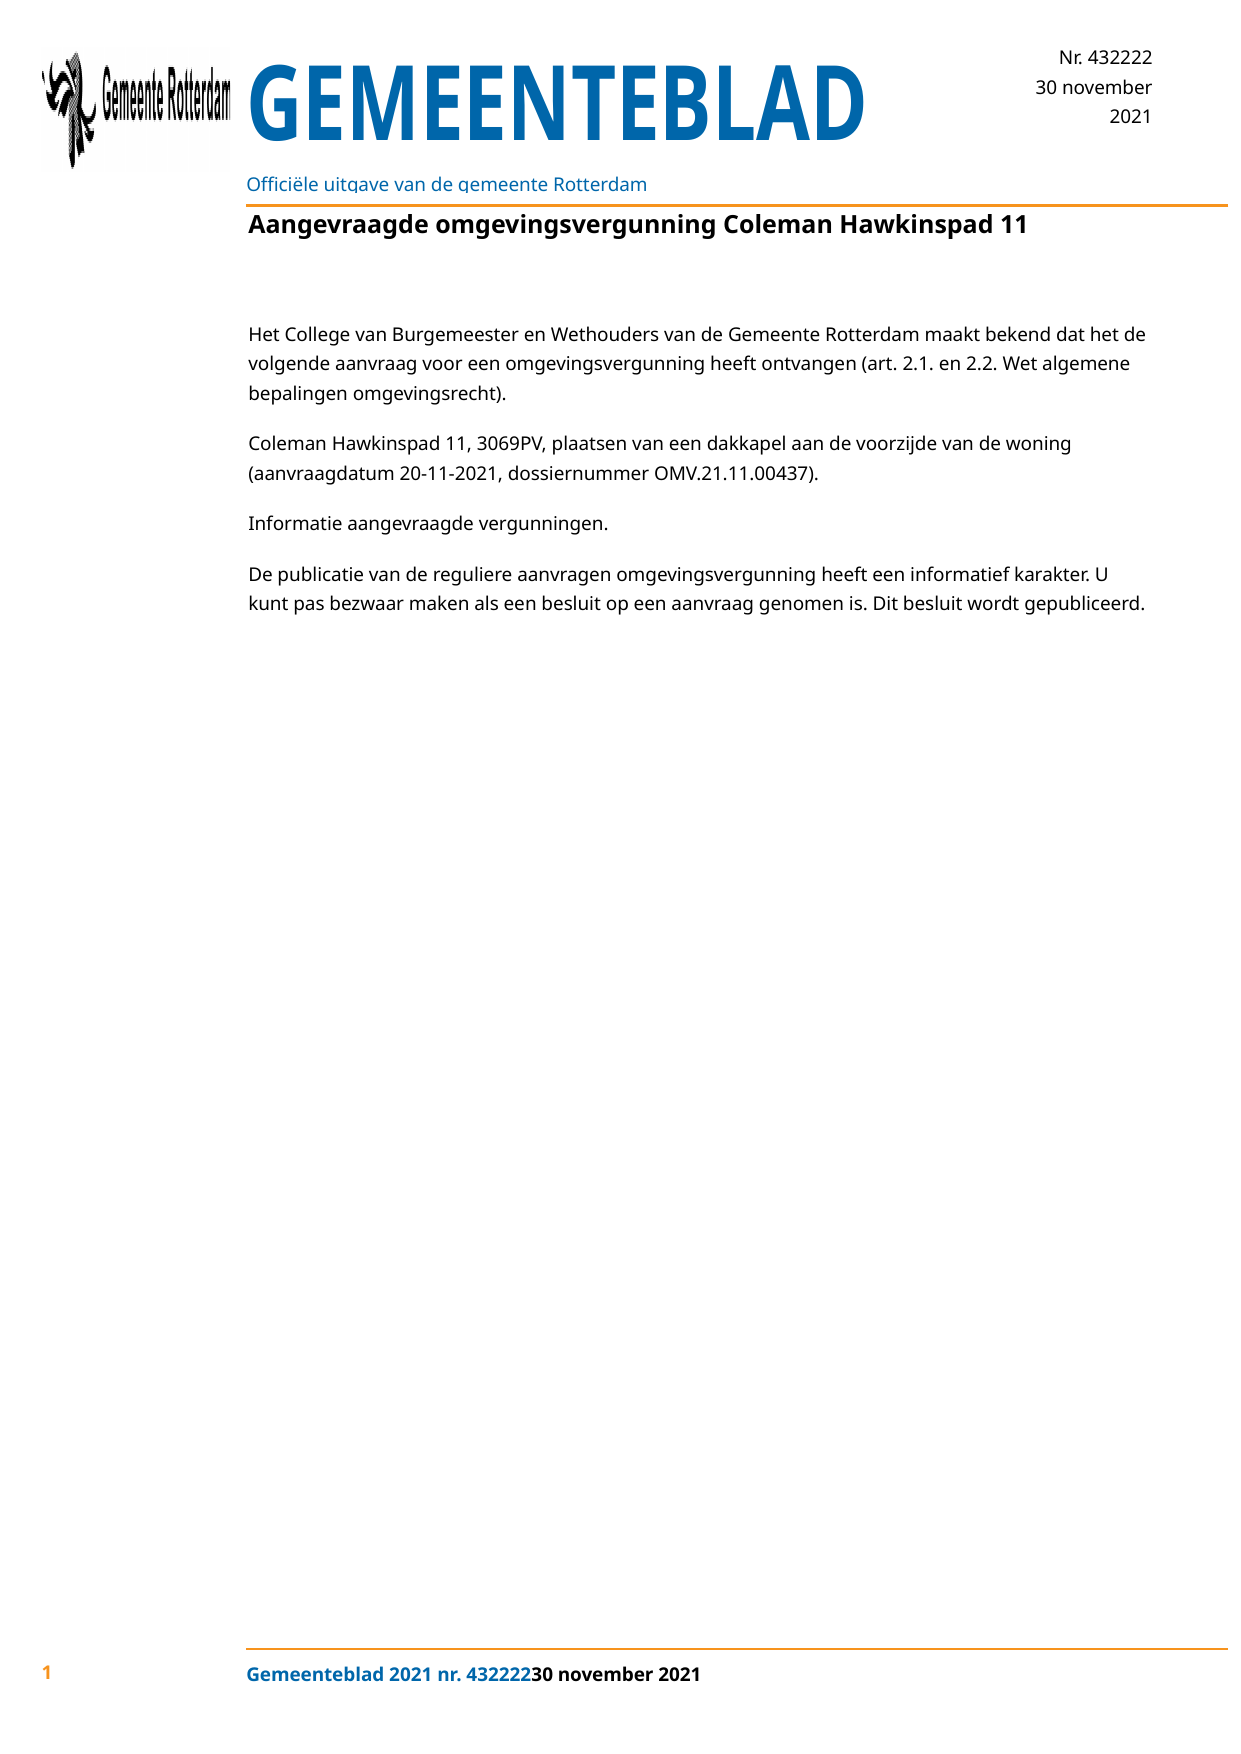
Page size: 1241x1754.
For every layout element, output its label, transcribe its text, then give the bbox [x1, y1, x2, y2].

text Informatie aangevraagde vergunningen. [248, 510, 1152, 536]
text Aangevraagde omgevingsvergunning Coleman Hawkinspad 11 [248, 207, 1152, 241]
text Het College van Burgemeester en Wethouders van de Gemeente Rotterdam maakt bekend dat het de volgende aanvraag voor een omgevingsvergunning heeft ontvangen (art. 2.1. en 2.2. Wet algemene bepalingen omgevingsrecht). [248, 321, 1152, 406]
picture [41, 47, 231, 172]
text Coleman Hawkinspad 11, 3069PV, plaatsen van een dakkapel aan de voorzijde van de woning (aanvraagdatum 20-11-2021, dossiernummer OMV.21.11.00437). [248, 430, 1152, 486]
text De publicatie van de reguliere aanvragen omgevingsvergunning heeft een informatief karakter. U kunt pas bezwaar maken als een besluit op een aanvraag genomen is. Dit besluit wordt gepubliceerd. [248, 561, 1152, 616]
